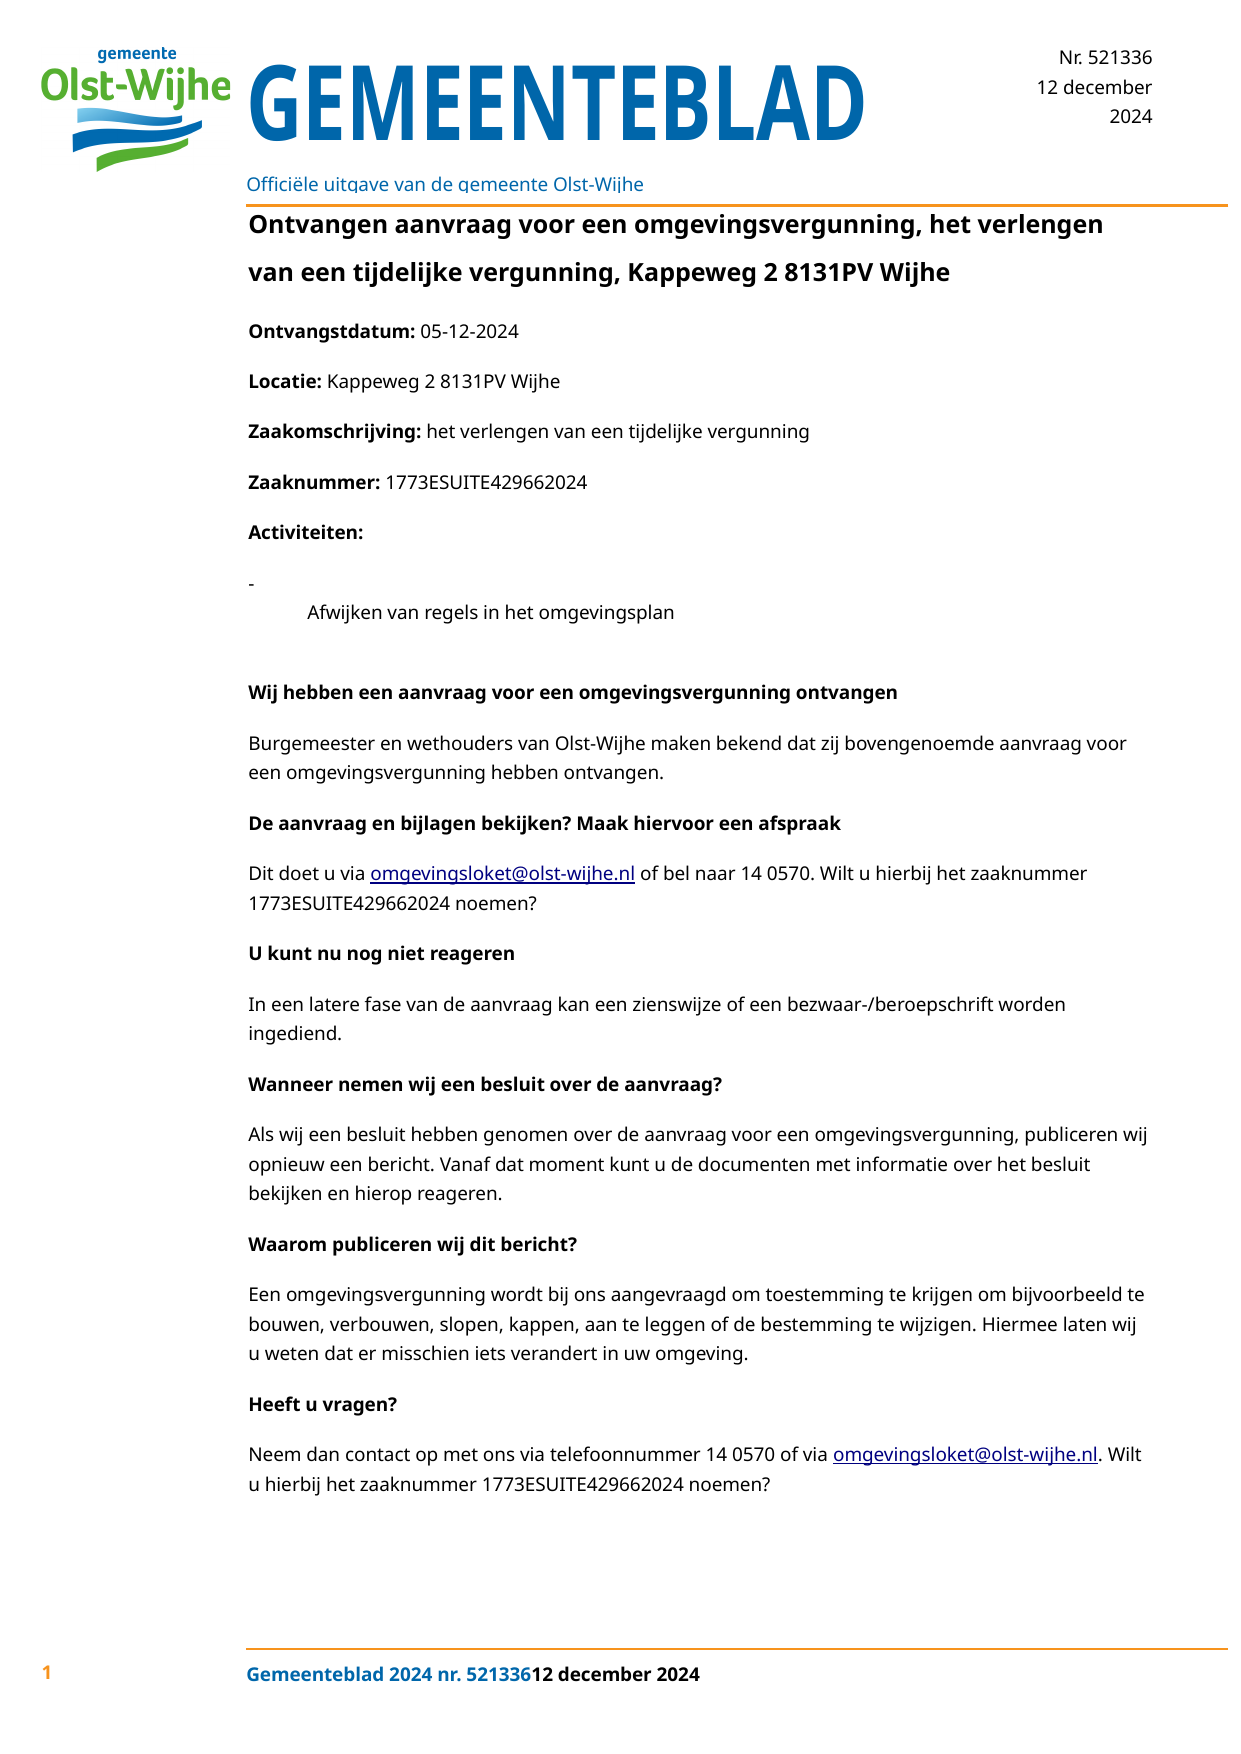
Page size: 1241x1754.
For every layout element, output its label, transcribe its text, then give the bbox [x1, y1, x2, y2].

text Zaaknummer: 1773ESUITE429662024 [248, 469, 1152, 495]
text U kunt nu nog niet reageren [248, 940, 1152, 966]
text Activiteiten: [248, 519, 1152, 545]
text Zaakomschrijving: het verlengen van een tijdelijke vergunning [248, 419, 1152, 444]
text Dit doet u via omgevingsloket@olst-wijhe.nl of bel naar 14 0570. Wilt u hierbij het zaaknummer 1773ESUITE429662024 noemen? [248, 860, 1152, 916]
text Ontvangstdatum: 05-12-2024 [248, 318, 1152, 344]
text Een omgevingsvergunning wordt bij ons aangevraagd om toestemming te krijgen om bijvoorbeeld te bouwen, verbouwen, slopen, kappen, aan te leggen of de bestemming te wijzigen. Hiermee laten wij u weten dat er misschien iets verandert in uw omgeving. [248, 1281, 1152, 1366]
text Heeft u vragen? [248, 1391, 1152, 1417]
text Neem dan contact op met ons via telefoonnummer 14 0570 of via omgevingsloket@olst-wijhe.nl. Wilt u hierbij het zaaknummer 1773ESUITE429662024 noemen? [248, 1441, 1152, 1497]
text Wij hebben een aanvraag voor een omgevingsvergunning ontvangen [248, 679, 1152, 705]
text In een latere fase van de aanvraag kan een zienswijze of een bezwaar-/beroepschrift worden ingediend. [248, 991, 1152, 1046]
text Burgemeester en wethouders van Olst-Wijhe maken bekend dat zij bovengenoemde aanvraag voor een omgevingsvergunning hebben ontvangen. [248, 730, 1152, 785]
picture [41, 47, 231, 172]
list Afwijken van regels in het omgevingsplan [248, 599, 1152, 625]
text Wanneer nemen wij een besluit over de aanvraag? [248, 1071, 1152, 1097]
text De aanvraag en bijlagen bekijken? Maak hiervoor een afspraak [248, 810, 1152, 836]
text Ontvangen aanvraag voor een omgevingsvergunning, het verlengen van een tijdelijke vergunning, Kappeweg 2 8131PV Wijhe [248, 207, 1152, 288]
text Locatie: Kappeweg 2 8131PV Wijhe [248, 368, 1152, 394]
text Als wij een besluit hebben genomen over de aanvraag voor een omgevingsvergunning, publiceren wij opnieuw een bericht. Vanaf dat moment kunt u de documenten met informatie over het besluit bekijken en hierop reageren. [248, 1121, 1152, 1206]
text Waarom publiceren wij dit bericht? [248, 1231, 1152, 1257]
